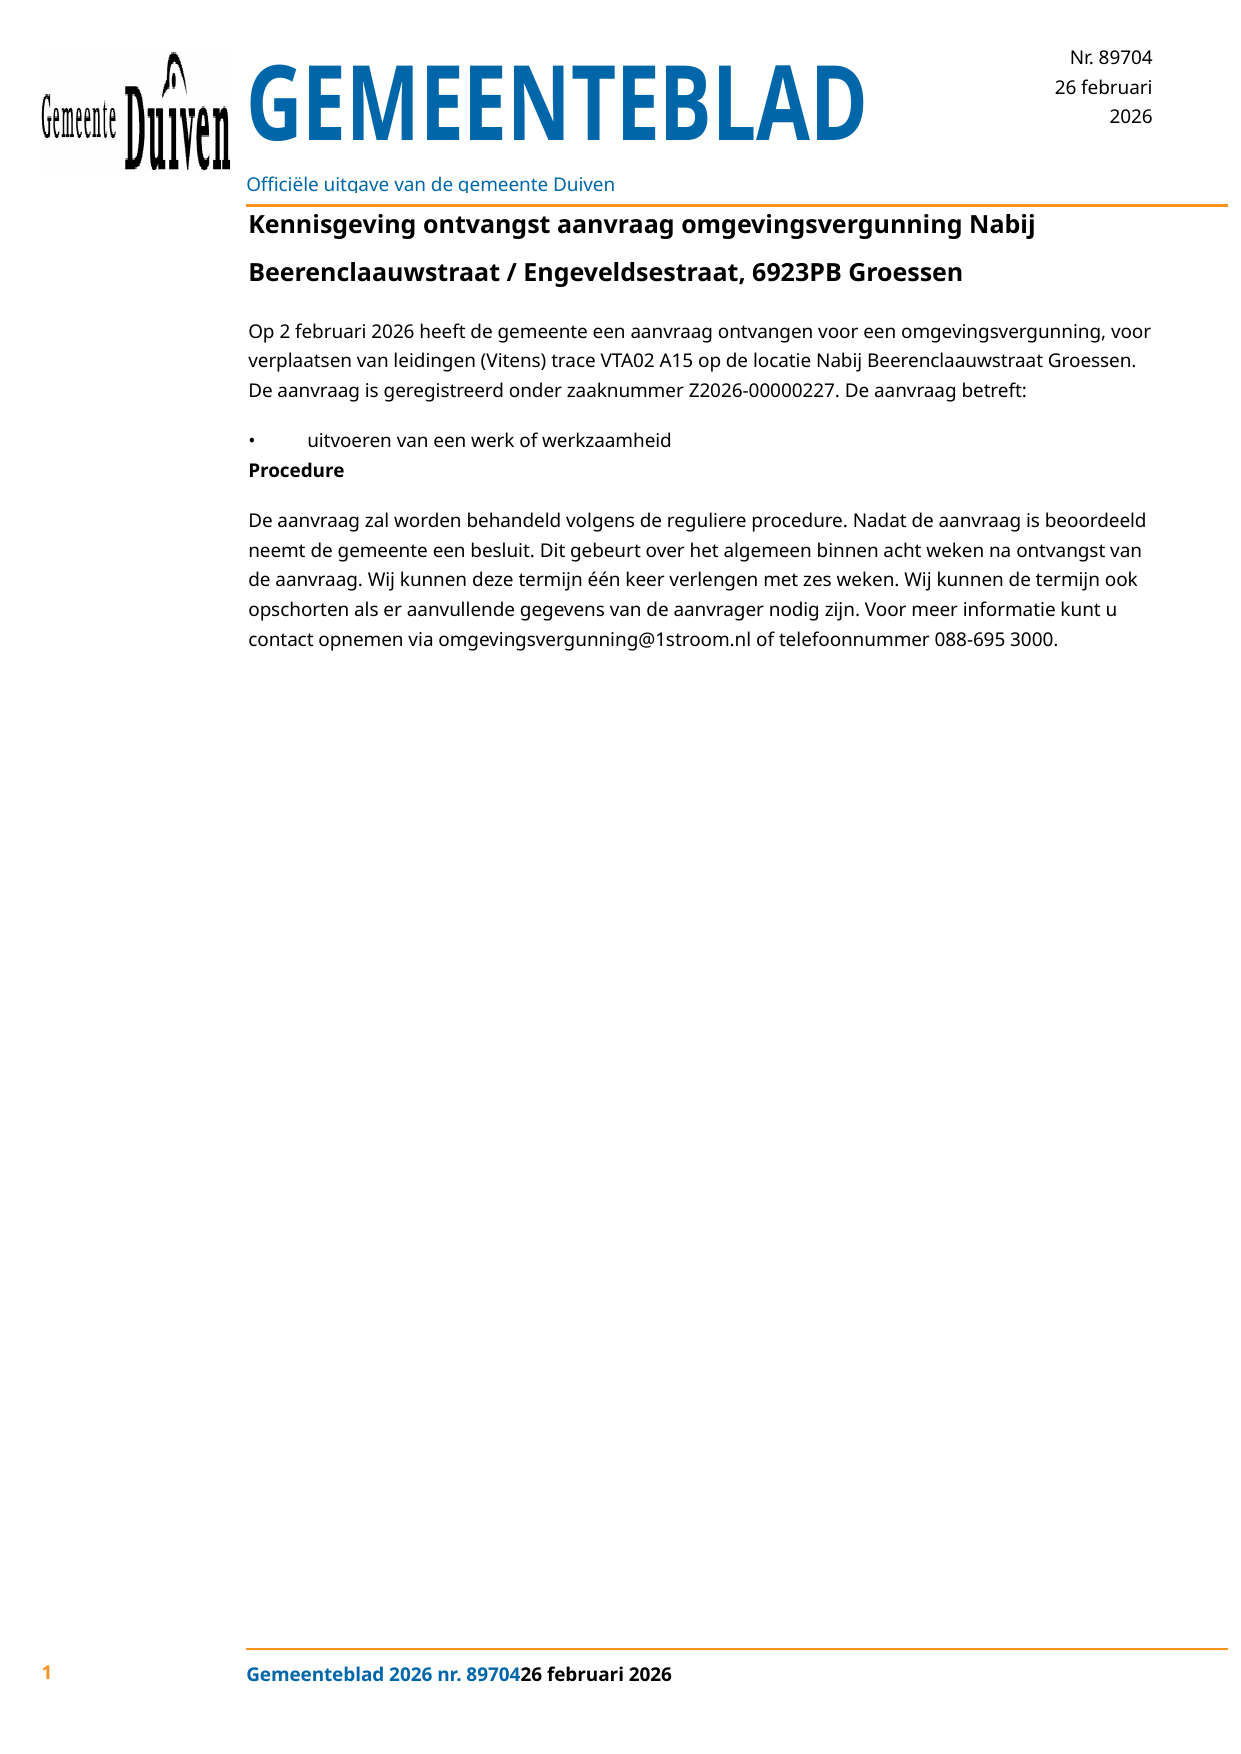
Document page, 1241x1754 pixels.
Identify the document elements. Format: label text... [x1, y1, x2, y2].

text Op 2 februari 2026 heeft de gemeente een aanvraag ontvangen voor een omgevingsvergunning, voor verplaatsen van leidingen (Vitens) trace VTA02 A15 op de locatie Nabij Beerenclaauwstraat Groessen. De aanvraag is geregistreerd onder zaaknummer Z2026-00000227. De aanvraag betreft: [248, 318, 1152, 403]
picture [41, 47, 231, 172]
text Kennisgeving ontvangst aanvraag omgevingsvergunning Nabij Beerenclaauwstraat / Engeveldsestraat, 6923PB Groessen [248, 207, 1152, 288]
list uitvoeren van een werk of werkzaamheid [248, 427, 1152, 453]
text Procedure [248, 457, 1152, 483]
text De aanvraag zal worden behandeld volgens de reguliere procedure. Nadat de aanvraag is beoordeeld neemt de gemeente een besluit. Dit gebeurt over het algemeen binnen acht weken na ontvangst van de aanvraag. Wij kunnen deze termijn één keer verlengen met zes weken. Wij kunnen de termijn ook opschorten als er aanvullende gegevens van de aanvrager nodig zijn. Voor meer informatie kunt u contact opnemen via omgevingsvergunning@1stroom.nl of telefoonnummer 088-695 3000. [248, 507, 1152, 652]
